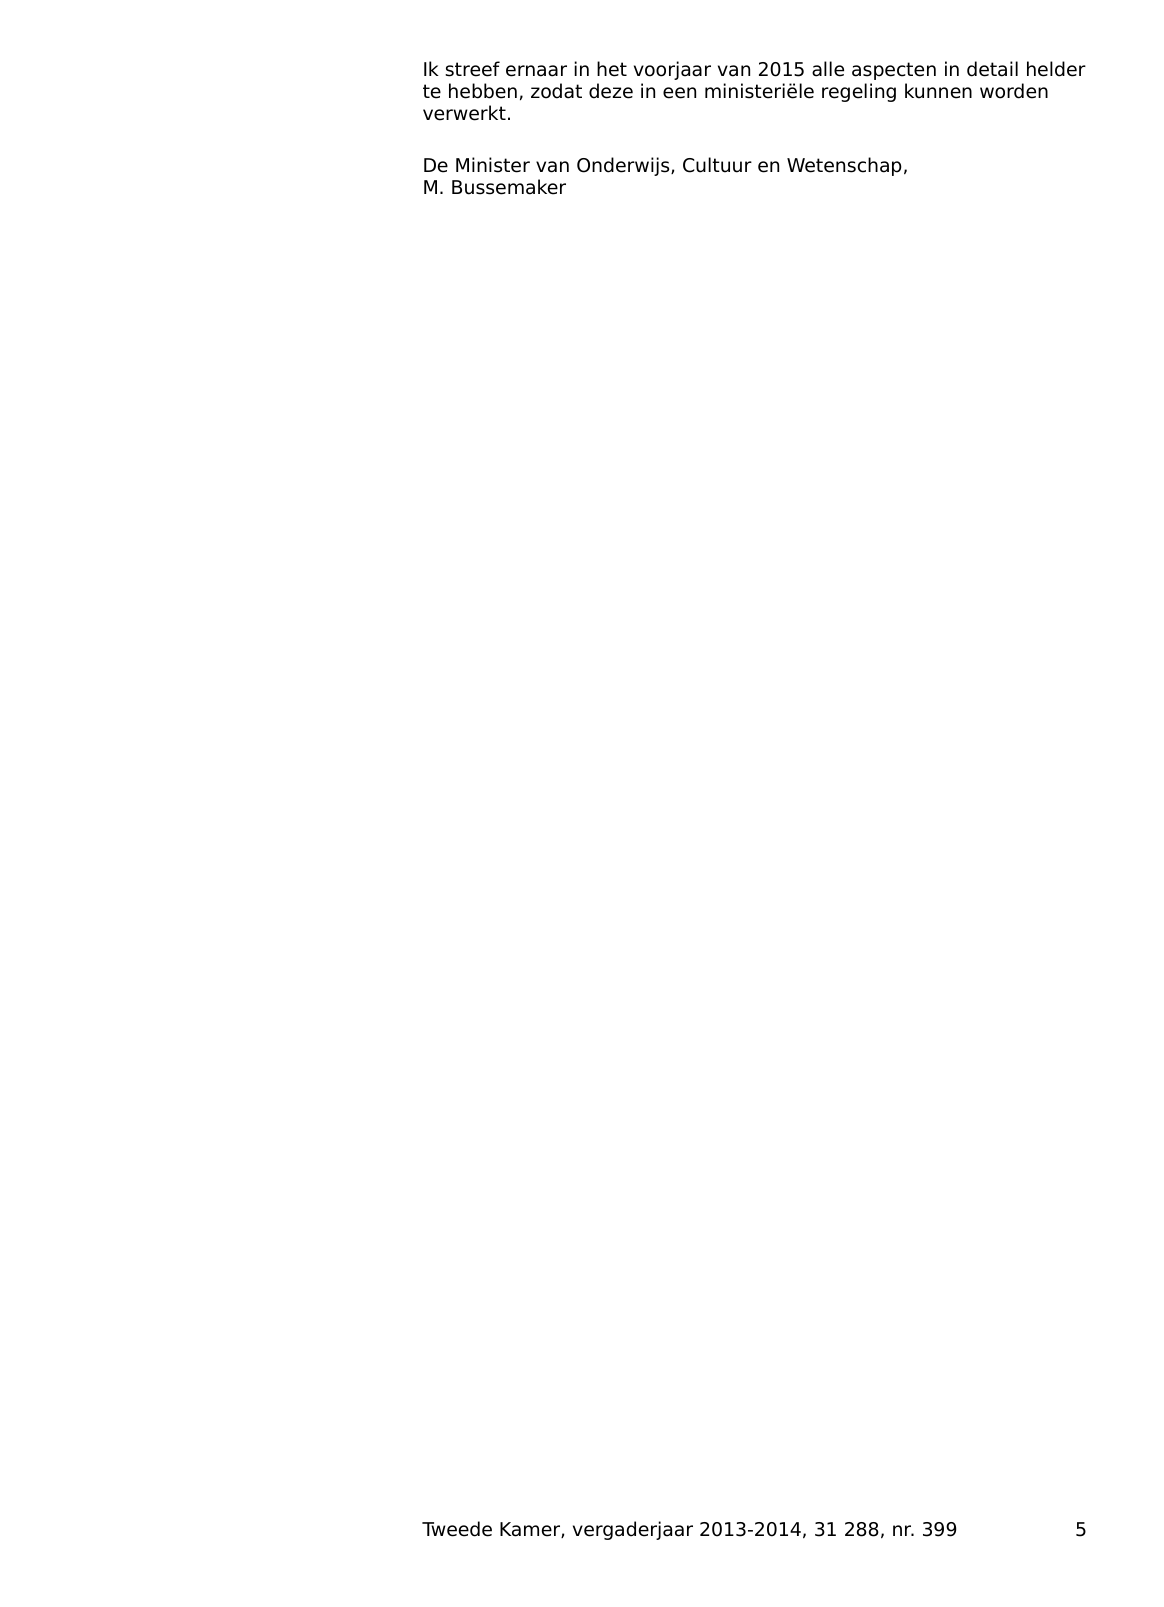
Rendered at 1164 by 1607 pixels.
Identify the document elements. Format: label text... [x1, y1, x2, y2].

text De Minister van Onderwijs, Cultuur en Wetenschap, M. Bussemaker [422, 155, 1087, 199]
text Ik streef ernaar in het voorjaar van 2015 alle aspecten in detail helder te hebben, zodat deze in een ministeriële regeling kunnen worden verwerkt. [422, 59, 1087, 125]
